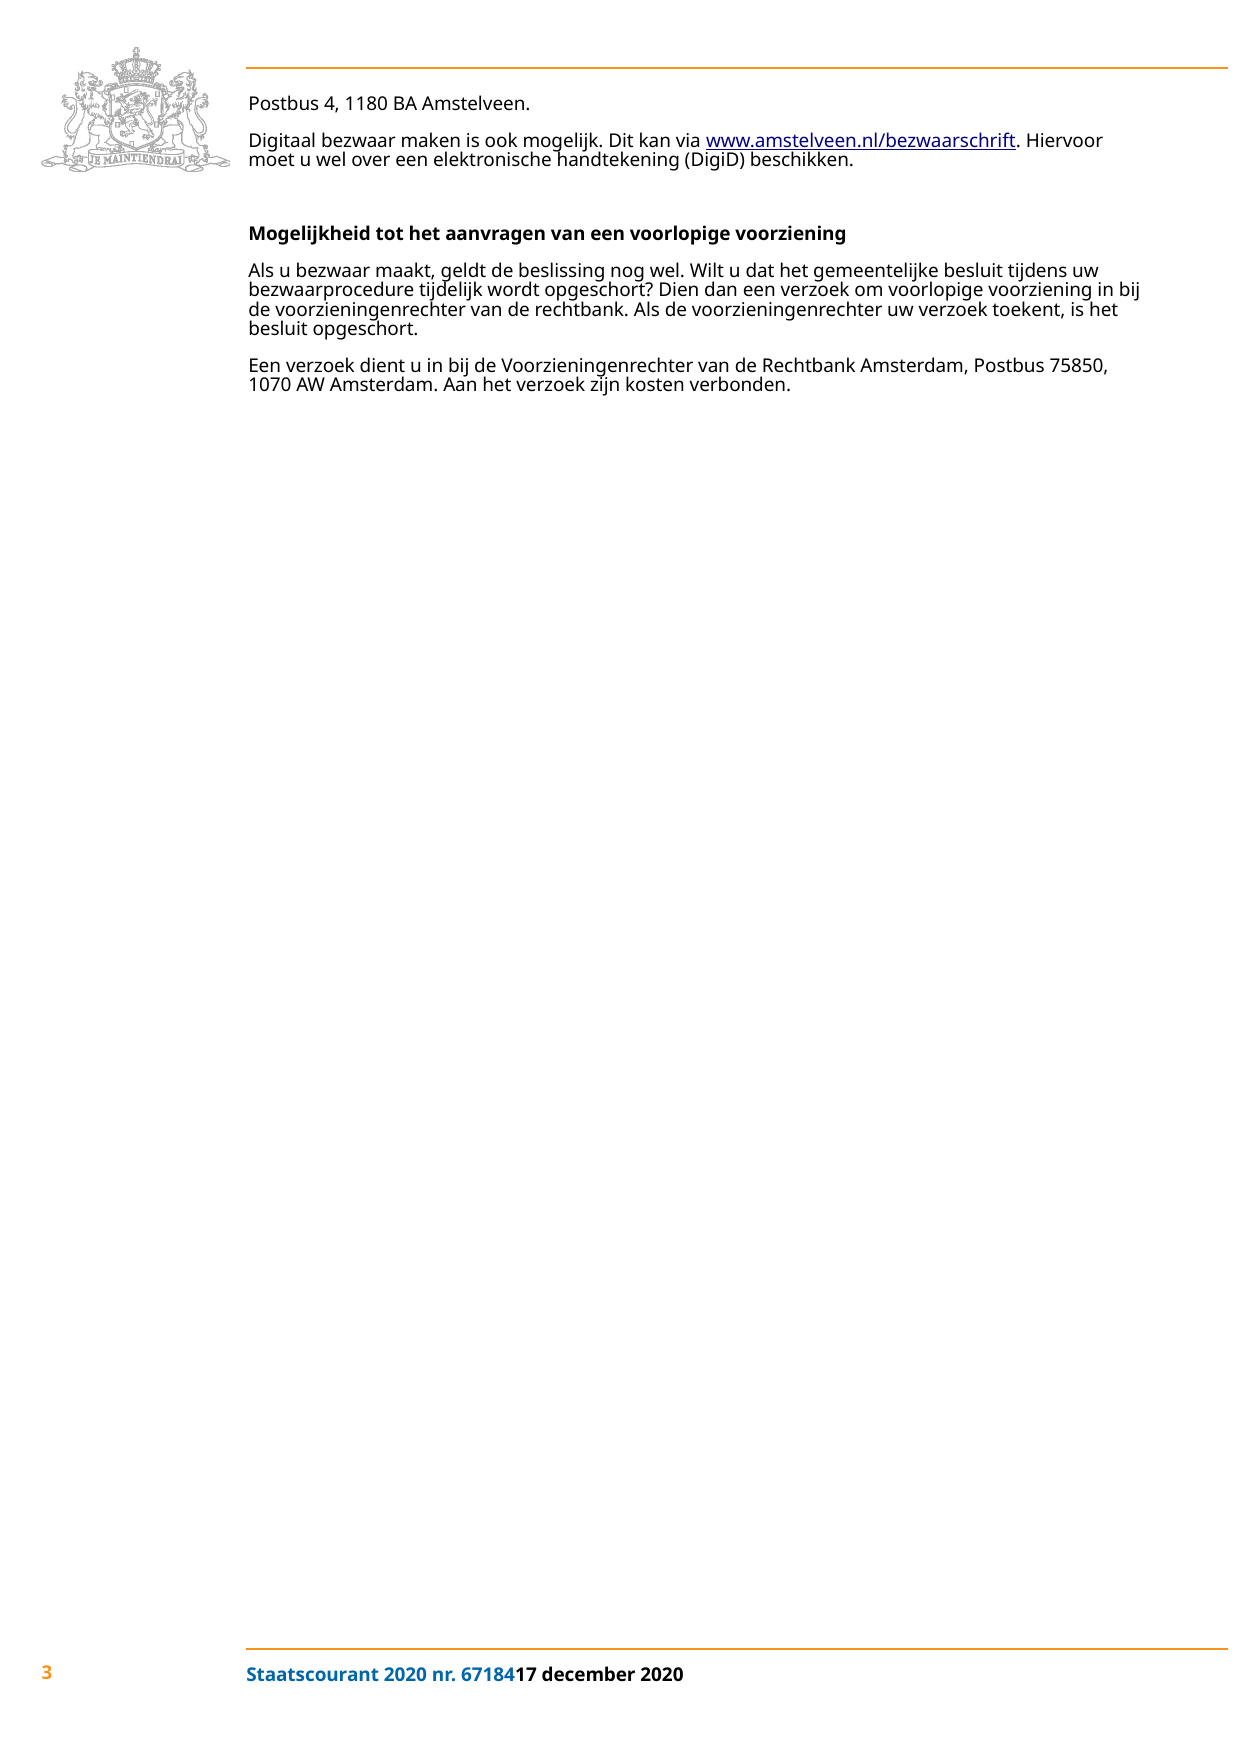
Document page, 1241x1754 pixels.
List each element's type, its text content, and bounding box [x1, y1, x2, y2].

text Postbus 4, 1180 BA Amstelveen. [248, 95, 1152, 114]
text Als u bezwaar maakt, geldt de beslissing nog wel. Wilt u dat het gemeentelijke besluit tijdens uw bezwaarprocedure tijdelijk wordt opgeschort? Dien dan een verzoek om voorlopige voorziening in bij de voorzieningenrechter van de rechtbank. Als de voorzieningenrechter uw verzoek toekent, is het besluit opgeschort. [248, 262, 1152, 339]
text Mogelijkheid tot het aanvragen van een voorlopige voorziening [248, 225, 1152, 244]
picture [41, 47, 231, 172]
text Een verzoek dient u in bij de Voorzieningenrechter van de Rechtbank Amsterdam, Postbus 75850, 1070 AW Amsterdam. Aan het verzoek zijn kosten verbonden. [248, 357, 1152, 395]
text Digitaal bezwaar maken is ook mogelijk. Dit kan via www.amstelveen.nl/bezwaarschrift. Hiervoor moet u wel over een elektronische handtekening (DigiD) beschikken. [248, 132, 1152, 170]
